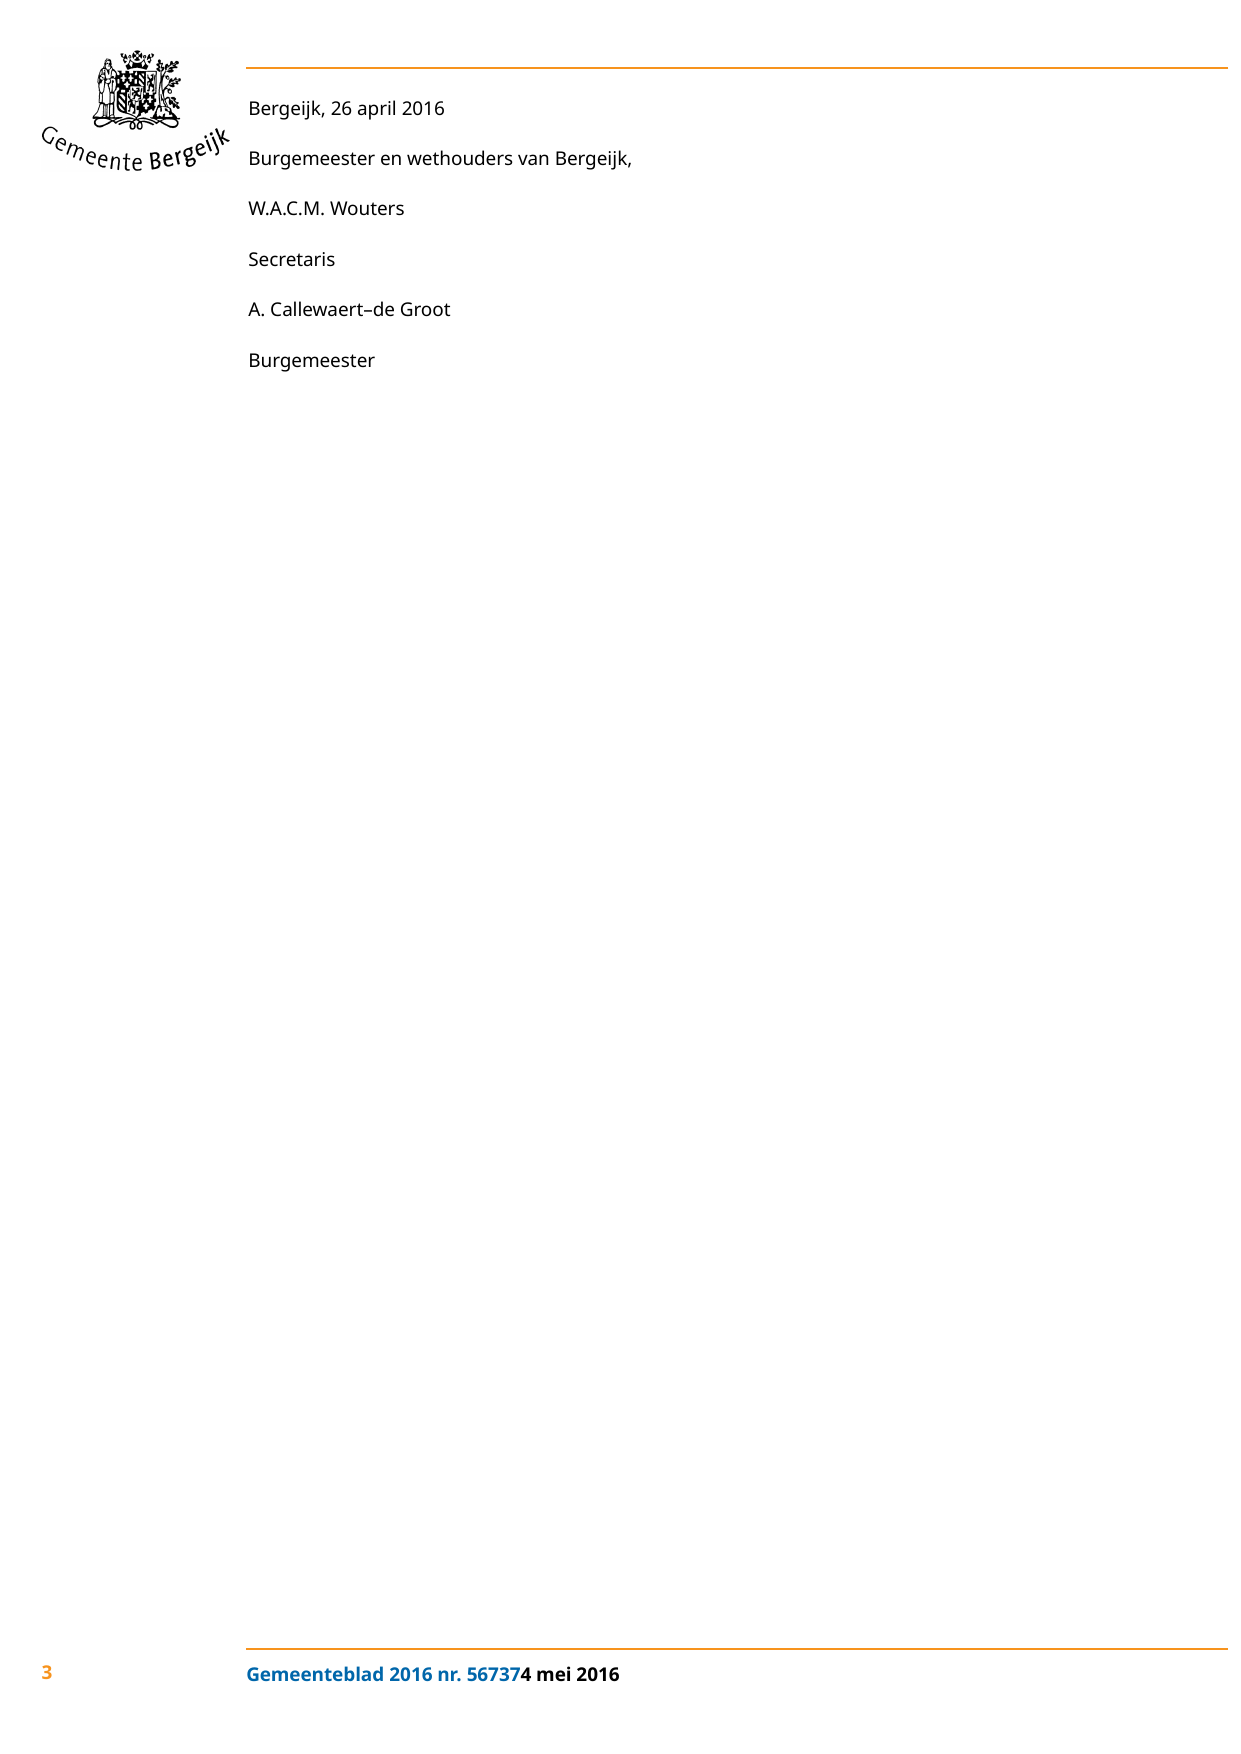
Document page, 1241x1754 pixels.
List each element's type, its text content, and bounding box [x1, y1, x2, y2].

text Burgemeester en wethouders van Bergeijk, [248, 145, 1152, 171]
text W.A.C.M. Wouters [248, 196, 1152, 221]
text Burgemeester [248, 347, 1152, 373]
picture [41, 47, 231, 172]
text Bergeijk, 26 april 2016 [248, 95, 1152, 121]
text Secretaris [248, 246, 1152, 272]
text A. Callewaert–de Groot [248, 296, 1152, 322]
